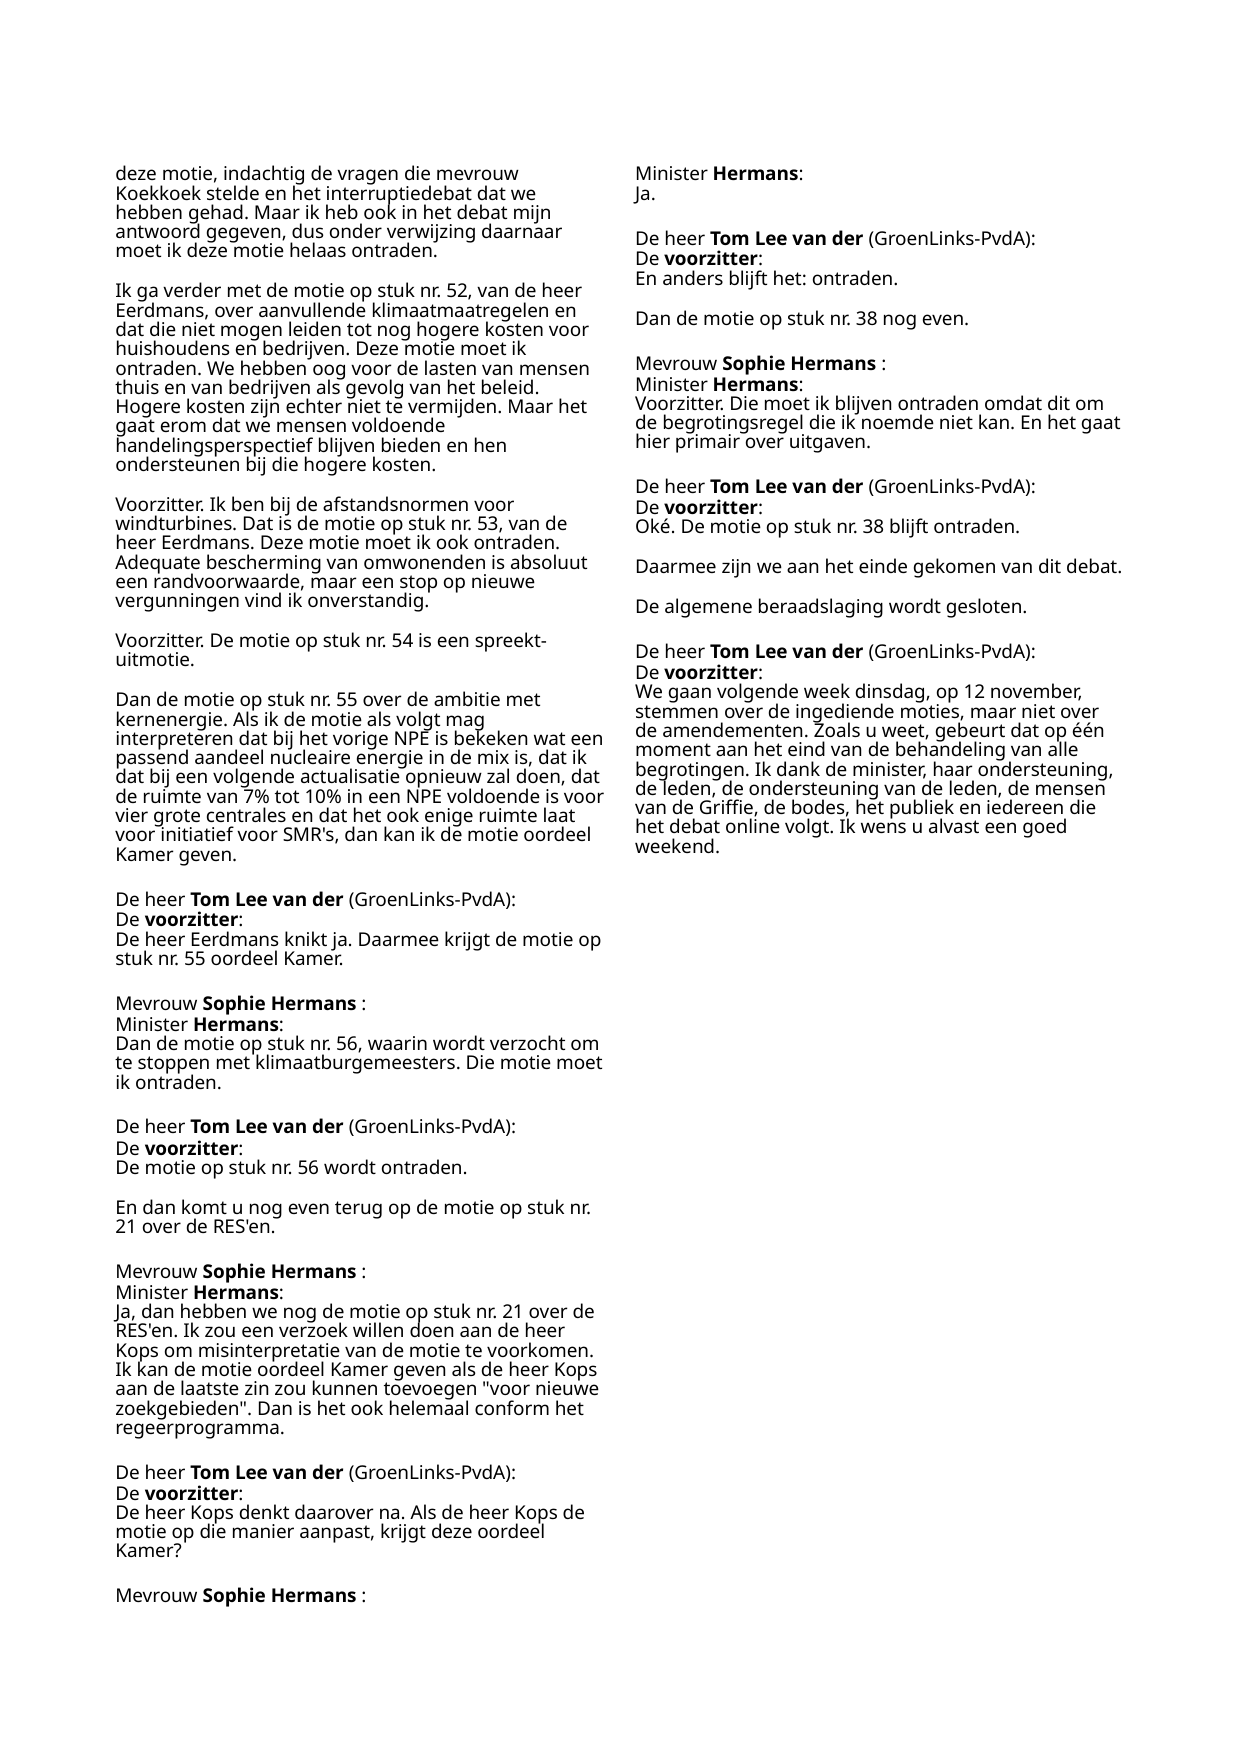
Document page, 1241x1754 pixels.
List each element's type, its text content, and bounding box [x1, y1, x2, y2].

text Minister Hermans: [635, 165, 1125, 184]
text Dan de motie op stuk nr. 38 nog even. [635, 310, 1125, 329]
text De motie op stuk nr. 56 wordt ontraden. [115, 1159, 605, 1178]
text Voorzitter. De motie op stuk nr. 54 is een spreekt-uitmotie. [115, 632, 605, 671]
text Minister Hermans: [115, 1284, 605, 1303]
text De voorzitter: [635, 499, 1125, 518]
text En dan komt u nog even terug op de motie op stuk nr. 21 over de RES'en. [115, 1199, 605, 1237]
text Mevrouw Sophie Hermans : [115, 990, 605, 1016]
text Voorzitter. Ik ben bij de afstandsnormen voor windturbines. Dat is de motie op stuk nr. 53, van de heer Eerdmans. Deze motie moet ik ook ontraden. Adequate bescherming van omwonenden is absoluut een randvoorwaarde, maar een stop op nieuwe vergunningen vind ik onverstandig. [115, 496, 605, 611]
text De heer Tom Lee van der (GroenLinks-PvdA): [635, 473, 1125, 499]
text Minister Hermans: [635, 376, 1125, 395]
text We gaan volgende week dinsdag, op 12 november, stemmen over de ingediende moties, maar niet over de amendementen. Zoals u weet, gebeurt dat op één moment aan het eind van de behandeling van alle begrotingen. Ik dank de minister, haar ondersteuning, de leden, de ondersteuning van de leden, de mensen van de Griffie, de bodes, het publiek en iedereen die het debat online volgt. Ik wens u alvast een goed weekend. [635, 683, 1125, 857]
text Ik ga verder met de motie op stuk nr. 52, van de heer Eerdmans, over aanvullende klimaatmaatregelen en dat die niet mogen leiden tot nog hogere kosten voor huishoudens en bedrijven. Deze motie moet ik ontraden. We hebben oog voor de lasten van mensen thuis en van bedrijven als gevolg van het beleid. Hogere kosten zijn echter niet te vermijden. Maar het gaat erom dat we mensen voldoende handelingsperspectief blijven bieden en hen ondersteunen bij die hogere kosten. [115, 282, 605, 475]
text Minister Hermans: [115, 1016, 605, 1035]
text Dan de motie op stuk nr. 55 over de ambitie met kernenergie. Als ik de motie als volgt mag interpreteren dat bij het vorige NPE is bekeken wat een passend aandeel nucleaire energie in de mix is, dat ik dat bij een volgende actualisatie opnieuw zal doen, dat de ruimte van 7% tot 10% in een NPE voldoende is voor vier grote centrales en dat het ook enige ruimte laat voor initiatief voor SMR's, dan kan ik de motie oordeel Kamer geven. [115, 691, 605, 865]
text De voorzitter: [115, 1139, 605, 1159]
text Mevrouw Sophie Hermans : [635, 350, 1125, 376]
text De voorzitter: [115, 911, 605, 931]
text De voorzitter: [115, 1484, 605, 1504]
text Ja. [635, 184, 1125, 204]
text De heer Tom Lee van der (GroenLinks-PvdA): [115, 886, 605, 911]
text deze motie, indachtig de vragen die mevrouw Koekkoek stelde en het interruptiedebat dat we hebben gehad. Maar ik heb ook in het debat mijn antwoord gegeven, dus onder verwijzing daarnaar moet ik deze motie helaas ontraden. [115, 165, 605, 262]
text De algemene beraadslaging wordt gesloten. [635, 598, 1125, 618]
text Oké. De motie op stuk nr. 38 blijft ontraden. [635, 518, 1125, 538]
text Mevrouw Sophie Hermans : [115, 1258, 605, 1284]
text Daarmee zijn we aan het einde gekomen van dit debat. [635, 558, 1125, 578]
text Dan de motie op stuk nr. 56, waarin wordt verzocht om te stoppen met klimaatburgemeesters. Die motie moet ik ontraden. [115, 1035, 605, 1093]
text De heer Tom Lee van der (GroenLinks-PvdA): [115, 1114, 605, 1139]
text Voorzitter. Die moet ik blijven ontraden omdat dit om de begrotingsregel die ik noemde niet kan. En het gaat hier primair over uitgaven. [635, 395, 1125, 453]
text De heer Kops denkt daarover na. Als de heer Kops de motie op die manier aanpast, krijgt deze oordeel Kamer? [115, 1504, 605, 1562]
text De voorzitter: [635, 664, 1125, 683]
text Mevrouw Sophie Hermans : [115, 1582, 605, 1608]
text Ja, dan hebben we nog de motie op stuk nr. 21 over de RES'en. Ik zou een verzoek willen doen aan de heer Kops om misinterpretatie van de motie te voorkomen. Ik kan de motie oordeel Kamer geven als de heer Kops aan de laatste zin zou kunnen toevoegen "voor nieuwe zoekgebieden". Dan is het ook helemaal conform het regeerprogramma. [115, 1303, 605, 1438]
text De heer Tom Lee van der (GroenLinks-PvdA): [115, 1459, 605, 1484]
text De heer Tom Lee van der (GroenLinks-PvdA): [635, 638, 1125, 664]
text De heer Tom Lee van der (GroenLinks-PvdA): [635, 225, 1125, 250]
text De voorzitter: [635, 250, 1125, 270]
text En anders blijft het: ontraden. [635, 270, 1125, 289]
text De heer Eerdmans knikt ja. Daarmee krijgt de motie op stuk nr. 55 oordeel Kamer. [115, 931, 605, 969]
